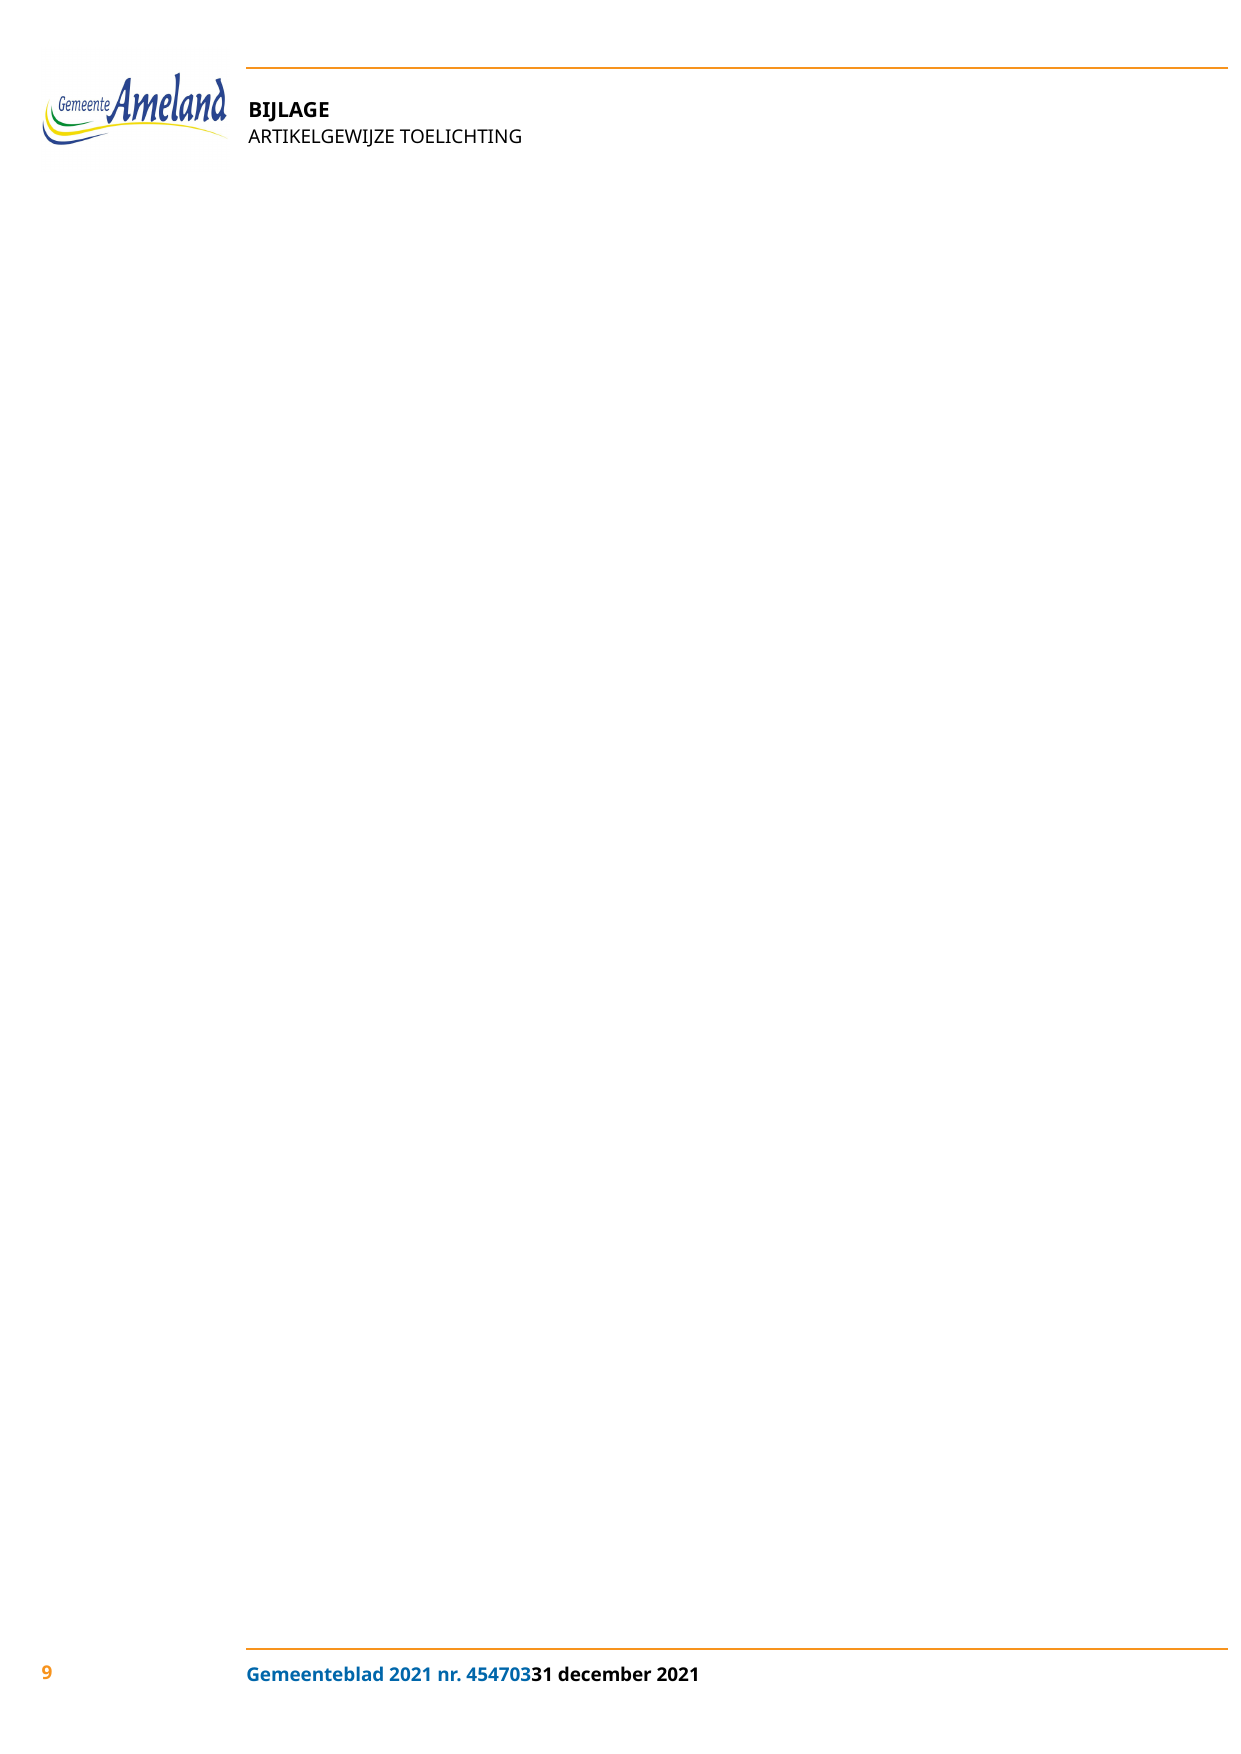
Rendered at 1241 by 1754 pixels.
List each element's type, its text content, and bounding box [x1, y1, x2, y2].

text BIJLAGE [248, 95, 1152, 123]
picture [41, 47, 231, 172]
text ARTIKELGEWIJZE TOELICHTING [248, 123, 1152, 149]
